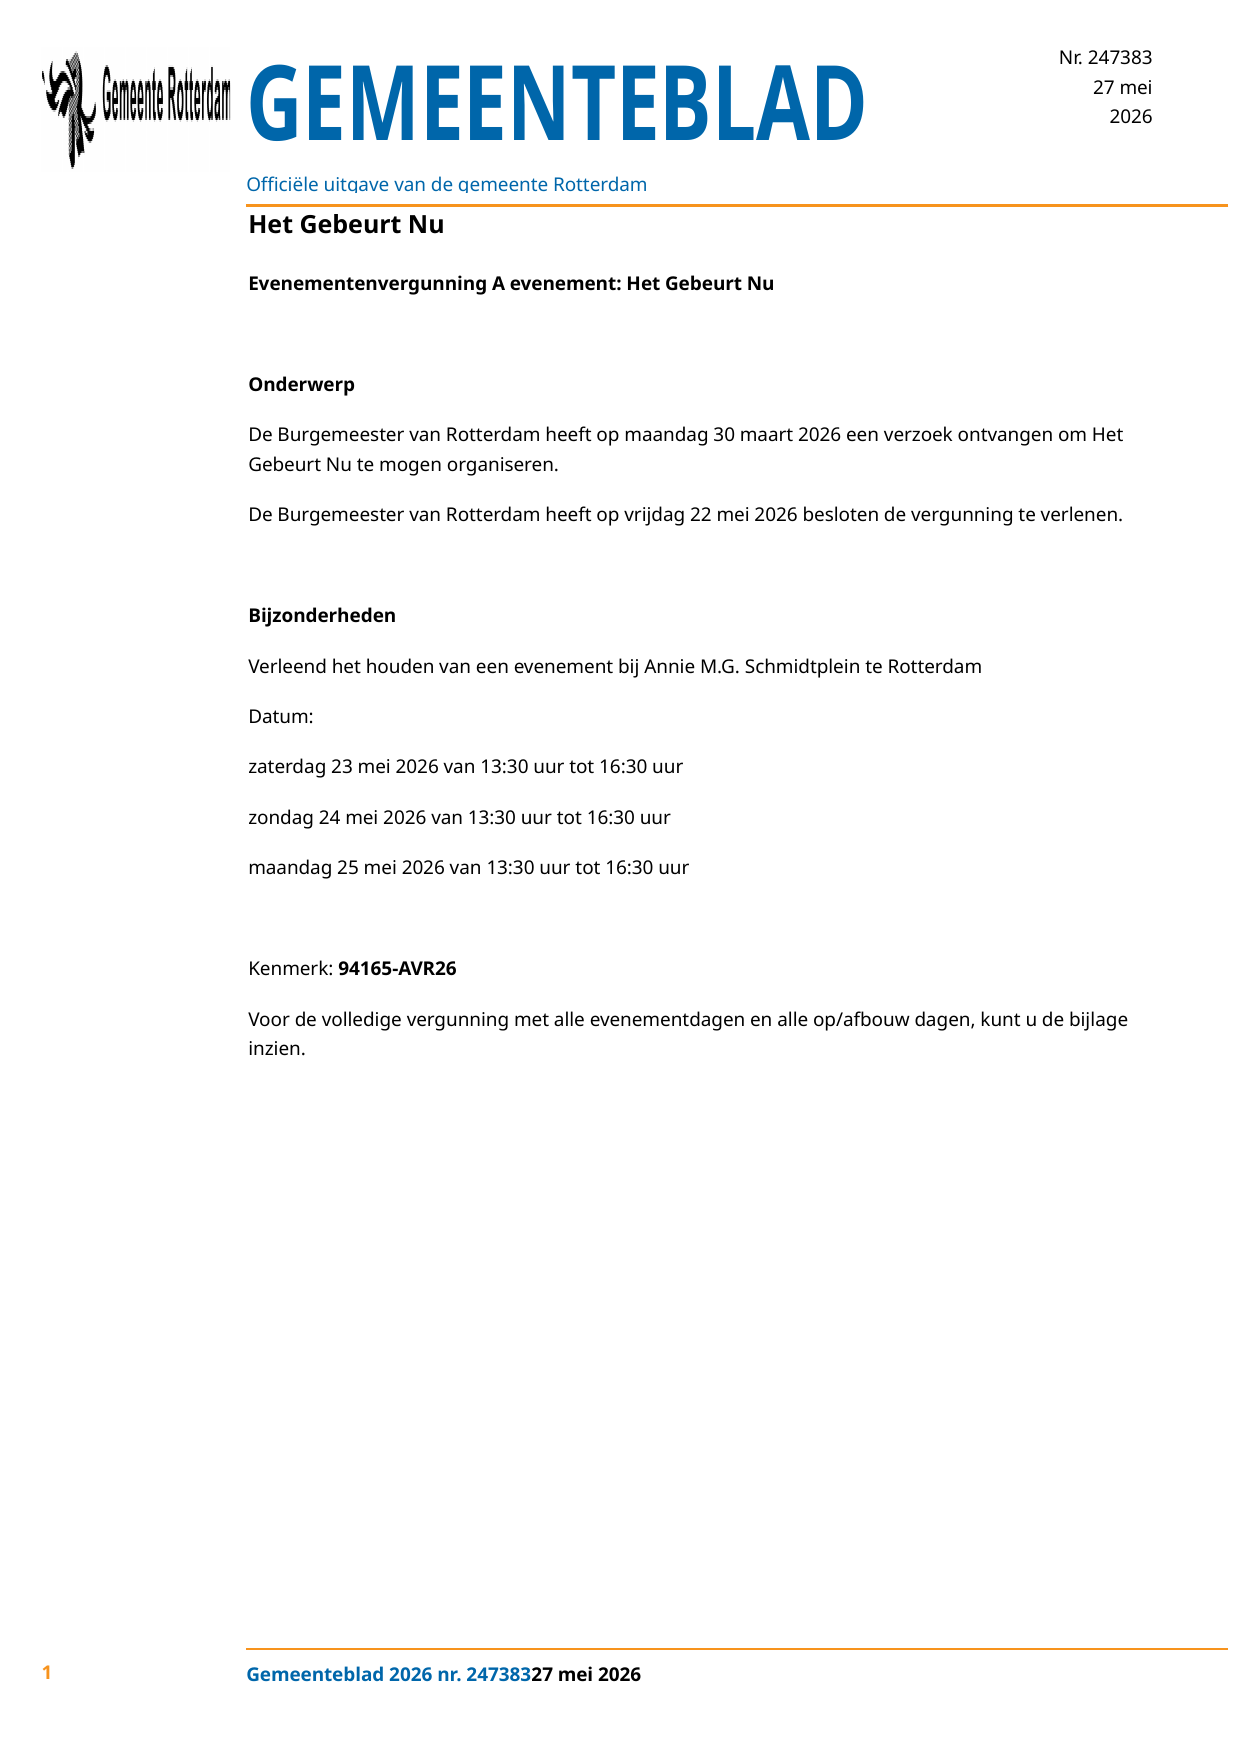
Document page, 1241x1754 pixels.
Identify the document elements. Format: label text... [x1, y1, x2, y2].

text Voor de volledige vergunning met alle evenementdagen en alle op/afbouw dagen, kunt u de bijlage inzien. [248, 1006, 1152, 1061]
text Het Gebeurt Nu [248, 207, 1152, 241]
text De Burgemeester van Rotterdam heeft op vrijdag 22 mei 2026 besloten de vergunning te verlenen. [248, 502, 1152, 527]
text Verleend het houden van een evenement bij Annie M.G. Schmidtplein te Rotterdam [248, 653, 1152, 678]
picture [41, 47, 231, 172]
text zondag 24 mei 2026 van 13:30 uur tot 16:30 uur [248, 804, 1152, 830]
text Bijzonderheden [248, 602, 1152, 628]
text Evenementenvergunning A evenement: Het Gebeurt Nu [248, 270, 1152, 296]
text De Burgemeester van Rotterdam heeft op maandag 30 maart 2026 een verzoek ontvangen om Het Gebeurt Nu te mogen organiseren. [248, 422, 1152, 477]
text Kenmerk: 94165-AVR26 [248, 955, 1152, 981]
text maandag 25 mei 2026 van 13:30 uur tot 16:30 uur [248, 854, 1152, 880]
text zaterdag 23 mei 2026 van 13:30 uur tot 16:30 uur [248, 754, 1152, 779]
text Datum: [248, 703, 1152, 729]
text Onderwerp [248, 371, 1152, 397]
